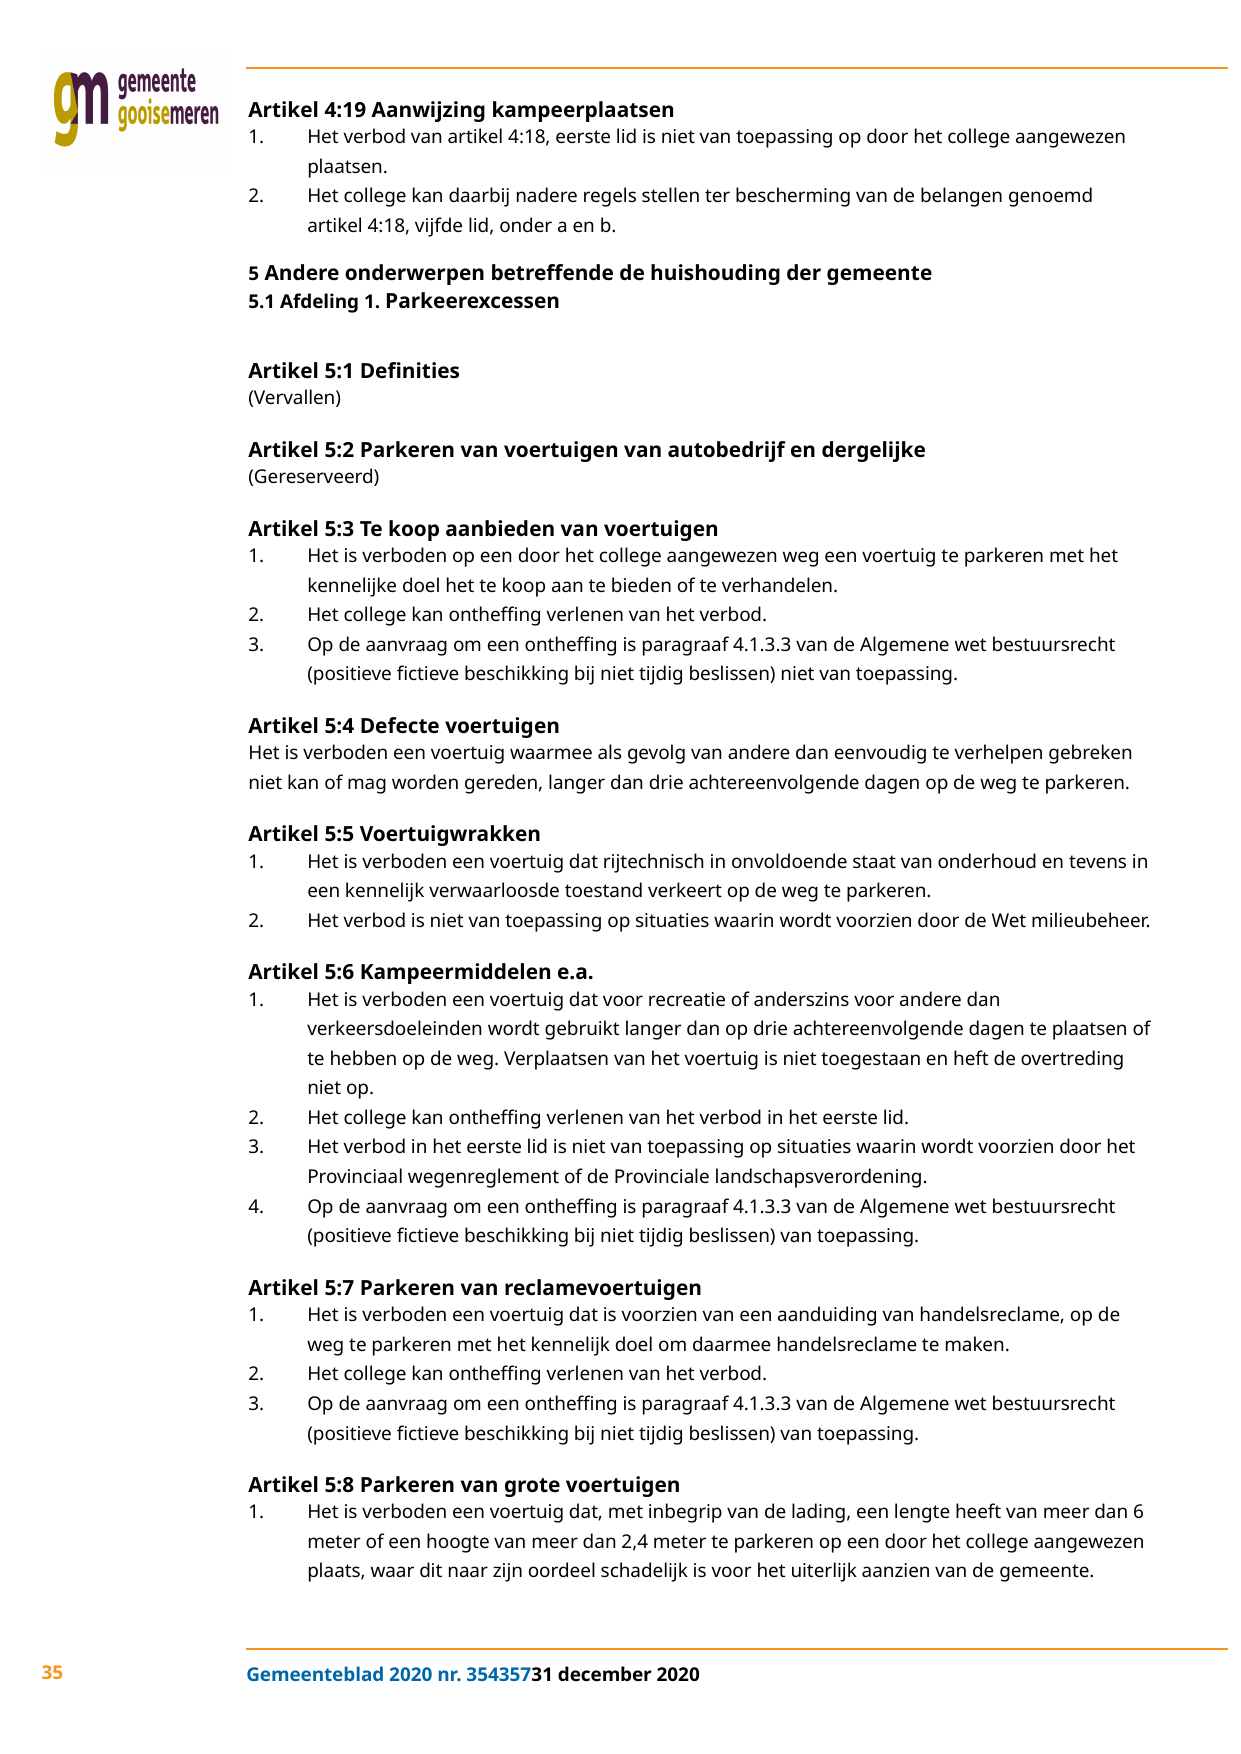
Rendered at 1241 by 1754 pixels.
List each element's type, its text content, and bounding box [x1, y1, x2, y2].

text 5.1 Afdeling 1. Parkeerexcessen [248, 286, 1152, 314]
list Het is verboden een voertuig dat voor recreatie of anderszins voor andere dan verkeersdoeleinden wordt gebruikt langer dan op drie achtereenvolgende dagen te plaatsen of te hebben op de weg. Verplaatsen van het voertuig is niet toegestaan en heft de overtreding niet op. [248, 986, 1152, 1100]
text Artikel 5:5 Voertuigwrakken [248, 819, 1152, 848]
text Het is verboden een voertuig waarmee als gevolg van andere dan eenvoudig te verhelpen gebreken niet kan of mag worden gereden, langer dan drie achtereenvolgende dagen op de weg te parkeren. [248, 739, 1152, 795]
list Het college kan ontheffing verlenen van het verbod. [248, 1361, 1152, 1386]
text (Gereserveerd) [248, 463, 1152, 489]
list Op de aanvraag om een ontheffing is paragraaf 4.1.3.3 van de Algemene wet bestuursrecht (positieve fictieve beschikking bij niet tijdig beslissen) van toepassing. [248, 1193, 1152, 1248]
text (Vervallen) [248, 384, 1152, 410]
text Artikel 5:8 Parkeren van grote voertuigen [248, 1470, 1152, 1498]
list Het verbod van artikel 4:18, eerste lid is niet van toepassing op door het college aangewezen plaatsen. [248, 123, 1152, 178]
list Het verbod is niet van toepassing op situaties waarin wordt voorzien door de Wet milieubeheer. [248, 907, 1152, 933]
list Het college kan ontheffing verlenen van het verbod. [248, 601, 1152, 627]
list Het is verboden een voertuig dat rijtechnisch in onvoldoende staat van onderhoud en tevens in een kennelijk verwaarloosde toestand verkeert op de weg te parkeren. [248, 848, 1152, 903]
list Het is verboden een voertuig dat is voorzien van een aanduiding van handelsreclame, op de weg te parkeren met het kennelijk doel om daarmee handelsreclame te maken. [248, 1301, 1152, 1357]
list Het college kan daarbij nadere regels stellen ter bescherming van de belangen genoemd artikel 4:18, vijfde lid, onder a en b. [248, 182, 1152, 238]
list Het college kan ontheffing verlenen van het verbod in het eerste lid. [248, 1104, 1152, 1130]
text Artikel 5:2 Parkeren van voertuigen van autobedrijf en dergelijke [248, 435, 1152, 463]
list Het is verboden een voertuig dat, met inbegrip van de lading, een lengte heeft van meer dan 6 meter of een hoogte van meer dan 2,4 meter te parkeren op een door het college aangewezen plaats, waar dit naar zijn oordeel schadelijk is voor het uiterlijk aanzien van de gemeente. [248, 1498, 1152, 1583]
list Het is verboden op een door het college aangewezen weg een voertuig te parkeren met het kennelijke doel het te koop aan te bieden of te verhandelen. [248, 542, 1152, 597]
text Artikel 5:7 Parkeren van reclamevoertuigen [248, 1273, 1152, 1301]
picture [41, 47, 231, 172]
text 5 Andere onderwerpen betreffende de huishouding der gemeente [248, 258, 1152, 286]
list Op de aanvraag om een ontheffing is paragraaf 4.1.3.3 van de Algemene wet bestuursrecht (positieve fictieve beschikking bij niet tijdig beslissen) niet van toepassing. [248, 631, 1152, 686]
text Artikel 5:3 Te koop aanbieden van voertuigen [248, 514, 1152, 542]
list Het verbod in het eerste lid is niet van toepassing op situaties waarin wordt voorzien door het Provinciaal wegenreglement of de Provinciale landschapsverordening. [248, 1134, 1152, 1189]
text Artikel 5:4 Defecte voertuigen [248, 711, 1152, 739]
text Artikel 5:6 Kampeermiddelen e.a. [248, 957, 1152, 986]
text Artikel 4:19 Aanwijzing kampeerplaatsen [248, 95, 1152, 123]
text Artikel 5:1 Definities [248, 356, 1152, 384]
list Op de aanvraag om een ontheffing is paragraaf 4.1.3.3 van de Algemene wet bestuursrecht (positieve fictieve beschikking bij niet tijdig beslissen) van toepassing. [248, 1390, 1152, 1445]
